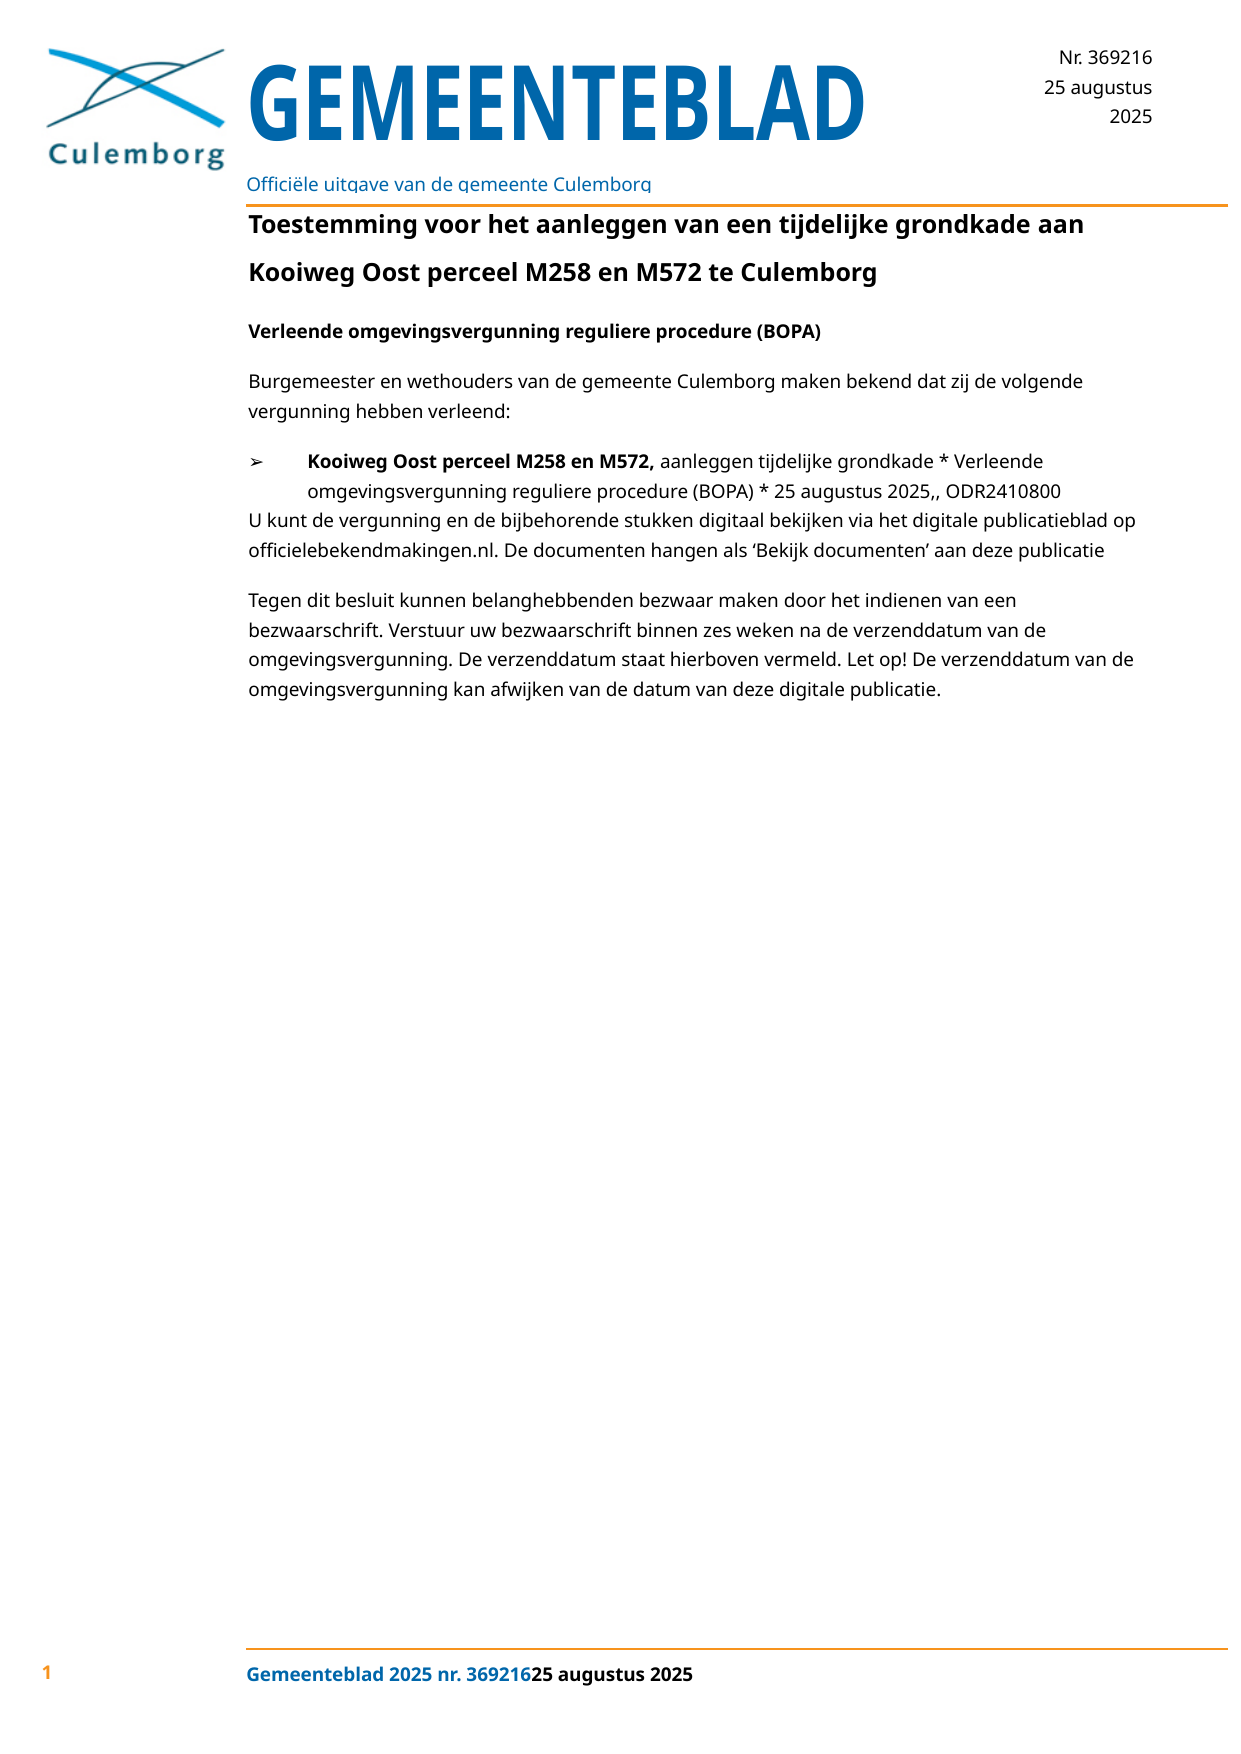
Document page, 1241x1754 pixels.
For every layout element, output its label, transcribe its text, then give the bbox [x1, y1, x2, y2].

text U kunt de vergunning en de bijbehorende stukken digitaal bekijken via het digitale publicatieblad op officielebekendmakingen.nl. De documenten hangen als ‘Bekijk documenten’ aan deze publicatie [248, 507, 1152, 563]
list Kooiweg Oost perceel M258 en M572, aanleggen tijdelijke grondkade * Verleende omgevingsvergunning reguliere procedure (BOPA) * 25 augustus 2025,, ODR2410800 [248, 448, 1152, 504]
picture [41, 47, 231, 172]
text Toestemming voor het aanleggen van een tijdelijke grondkade aan Kooiweg Oost perceel M258 en M572 te Culemborg [248, 207, 1152, 288]
text Verleende omgevingsvergunning reguliere procedure (BOPA) [248, 318, 1152, 344]
text Tegen dit besluit kunnen belanghebbenden bezwaar maken door het indienen van een bezwaarschrift. Verstuur uw bezwaarschrift binnen zes weken na de verzenddatum van de omgevingsvergunning. De verzenddatum staat hierboven vermeld. Let op! De verzenddatum van de omgevingsvergunning kan afwijken van de datum van deze digitale publicatie. [248, 587, 1152, 702]
text Burgemeester en wethouders van de gemeente Culemborg maken bekend dat zij de volgende vergunning hebben verleend: [248, 368, 1152, 424]
